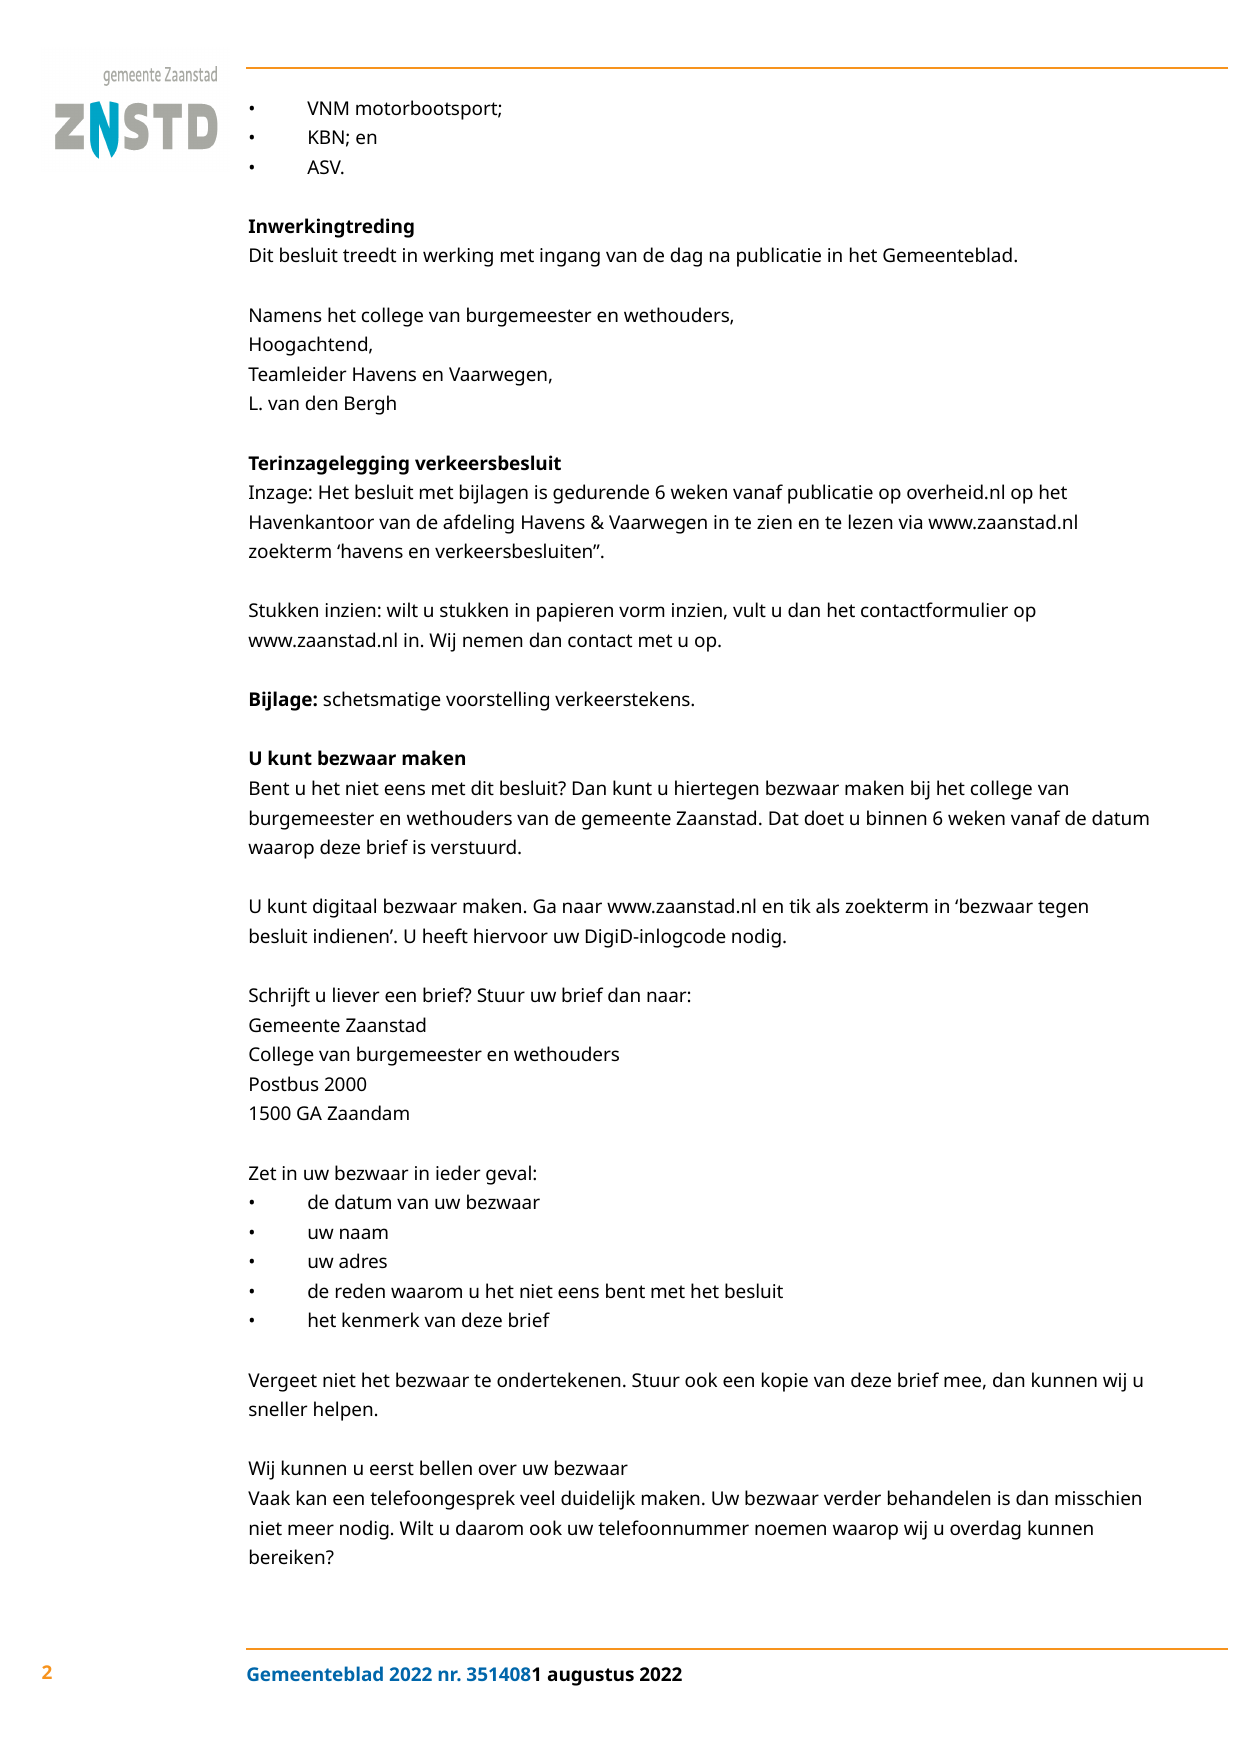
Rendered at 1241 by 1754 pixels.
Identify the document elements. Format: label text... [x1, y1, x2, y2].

list het kenmerk van deze brief [248, 1308, 1152, 1333]
text Zet in uw bezwaar in ieder geval: [248, 1160, 1152, 1186]
text Terinzagelegging verkeersbesluit [248, 450, 1152, 476]
text Namens het college van burgemeester en wethouders, [248, 302, 1152, 328]
list de datum van uw bezwaar [248, 1189, 1152, 1215]
list ASV. [248, 154, 1152, 180]
text Dit besluit treedt in werking met ingang van de dag na publicatie in het Gemeenteblad. [248, 243, 1152, 268]
picture [41, 47, 231, 172]
list uw adres [248, 1248, 1152, 1274]
text U kunt bezwaar maken [248, 746, 1152, 771]
text Stukken inzien: wilt u stukken in papieren vorm inzien, vult u dan het contactformulier op www.zaanstad.nl in. Wij nemen dan contact met u op. [248, 598, 1152, 653]
text Bent u het niet eens met dit besluit? Dan kunt u hiertegen bezwaar maken bij het college van burgemeester en wethouders van de gemeente Zaanstad. Dat doet u binnen 6 weken vanaf de datum waarop deze brief is verstuurd. [248, 775, 1152, 860]
text Teamleider Havens en Vaarwegen, [248, 361, 1152, 387]
list VNM motorbootsport; [248, 95, 1152, 121]
text U kunt digitaal bezwaar maken. Ga naar www.zaanstad.nl en tik als zoekterm in ‘bezwaar tegen besluit indienen’. U heeft hiervoor uw DigiD-inlogcode nodig. [248, 893, 1152, 949]
text Vergeet niet het bezwaar te ondertekenen. Stuur ook een kopie van deze brief mee, dan kunnen wij u sneller helpen. [248, 1367, 1152, 1422]
text Bijlage: schetsmatige voorstelling verkeerstekens. [248, 686, 1152, 712]
text Inwerkingtreding [248, 213, 1152, 239]
list uw naam [248, 1219, 1152, 1245]
text L. van den Bergh [248, 391, 1152, 416]
text Hoogachtend, [248, 331, 1152, 357]
list de reden waarom u het niet eens bent met het besluit [248, 1278, 1152, 1304]
text Vaak kan een telefoongesprek veel duidelijk maken. Uw bezwaar verder behandelen is dan misschien niet meer nodig. Wilt u daarom ook uw telefoonnummer noemen waarop wij u overdag kunnen bereiken? [248, 1485, 1152, 1570]
text Wij kunnen u eerst bellen over uw bezwaar [248, 1456, 1152, 1481]
text College van burgemeester en wethouders [248, 1041, 1152, 1067]
list KBN; en [248, 124, 1152, 150]
text Schrijft u liever een brief? Stuur uw brief dan naar: [248, 982, 1152, 1008]
text Postbus 2000 [248, 1071, 1152, 1097]
text Inzage: Het besluit met bijlagen is gedurende 6 weken vanaf publicatie op overheid.nl op het Havenkantoor van de afdeling Havens & Vaarwegen in te zien en te lezen via www.zaanstad.nl zoekterm ‘havens en verkeersbesluiten”. [248, 479, 1152, 564]
text 1500 GA Zaandam [248, 1101, 1152, 1126]
text Gemeente Zaanstad [248, 1012, 1152, 1038]
